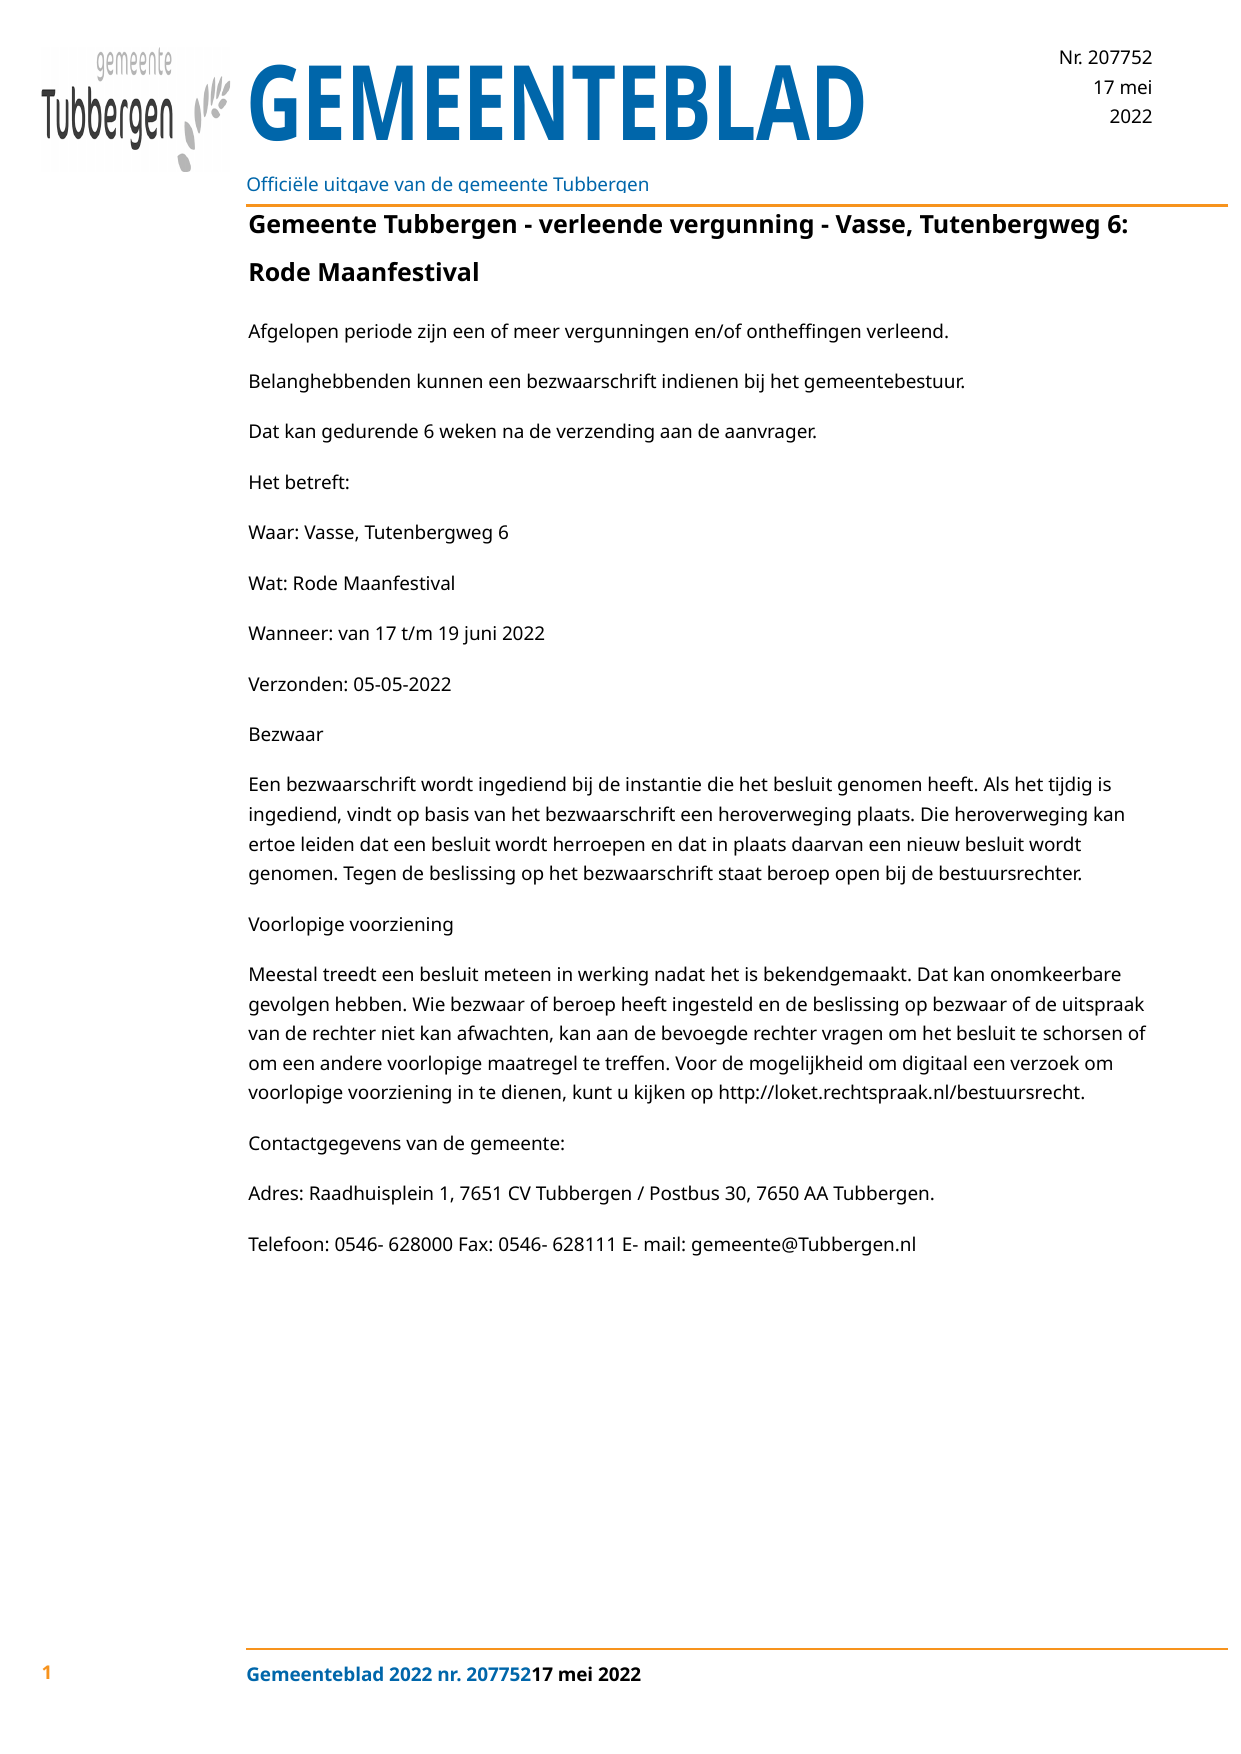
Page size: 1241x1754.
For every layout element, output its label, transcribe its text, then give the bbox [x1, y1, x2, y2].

text Afgelopen periode zijn een of meer vergunningen en/of ontheffingen verleend. [248, 318, 1152, 344]
text Waar: Vasse, Tutenbergweg 6 [248, 519, 1152, 545]
text Meestal treedt een besluit meteen in werking nadat het is bekendgemaakt. Dat kan onomkeerbare gevolgen hebben. Wie bezwaar of beroep heeft ingesteld en de beslissing op bezwaar of de uitspraak van de rechter niet kan afwachten, kan aan de bevoegde rechter vragen om het besluit te schorsen of om een andere voorlopige maatregel te treffen. Voor de mogelijkheid om digitaal een verzoek om voorlopige voorziening in te dienen, kunt u kijken op http://loket.rechtspraak.nl/bestuursrecht. [248, 961, 1152, 1105]
text Dat kan gedurende 6 weken na de verzending aan de aanvrager. [248, 419, 1152, 444]
text Voorlopige voorziening [248, 911, 1152, 937]
text Het betreft: [248, 469, 1152, 495]
text Wanneer: van 17 t/m 19 juni 2022 [248, 620, 1152, 646]
text Telefoon: 0546- 628000 Fax: 0546- 628111 E- mail: gemeente@Tubbergen.nl [248, 1231, 1152, 1257]
text Belanghebbenden kunnen een bezwaarschrift indienen bij het gemeentebestuur. [248, 368, 1152, 394]
text Een bezwaarschrift wordt ingediend bij de instantie die het besluit genomen heeft. Als het tijdig is ingediend, vindt op basis van het bezwaarschrift een heroverweging plaats. Die heroverweging kan ertoe leiden dat een besluit wordt herroepen en dat in plaats daarvan een nieuw besluit wordt genomen. Tegen de beslissing op het bezwaarschrift staat beroep open bij de bestuursrechter. [248, 772, 1152, 886]
text Adres: Raadhuisplein 1, 7651 CV Tubbergen / Postbus 30, 7650 AA Tubbergen. [248, 1180, 1152, 1206]
text Wat: Rode Maanfestival [248, 570, 1152, 596]
text Verzonden: 05-05-2022 [248, 671, 1152, 697]
text Bezwaar [248, 721, 1152, 747]
text Contactgegevens van de gemeente: [248, 1130, 1152, 1156]
text Gemeente Tubbergen - verleende vergunning - Vasse, Tutenbergweg 6: Rode Maanfestival [248, 207, 1152, 288]
picture [41, 47, 231, 172]
